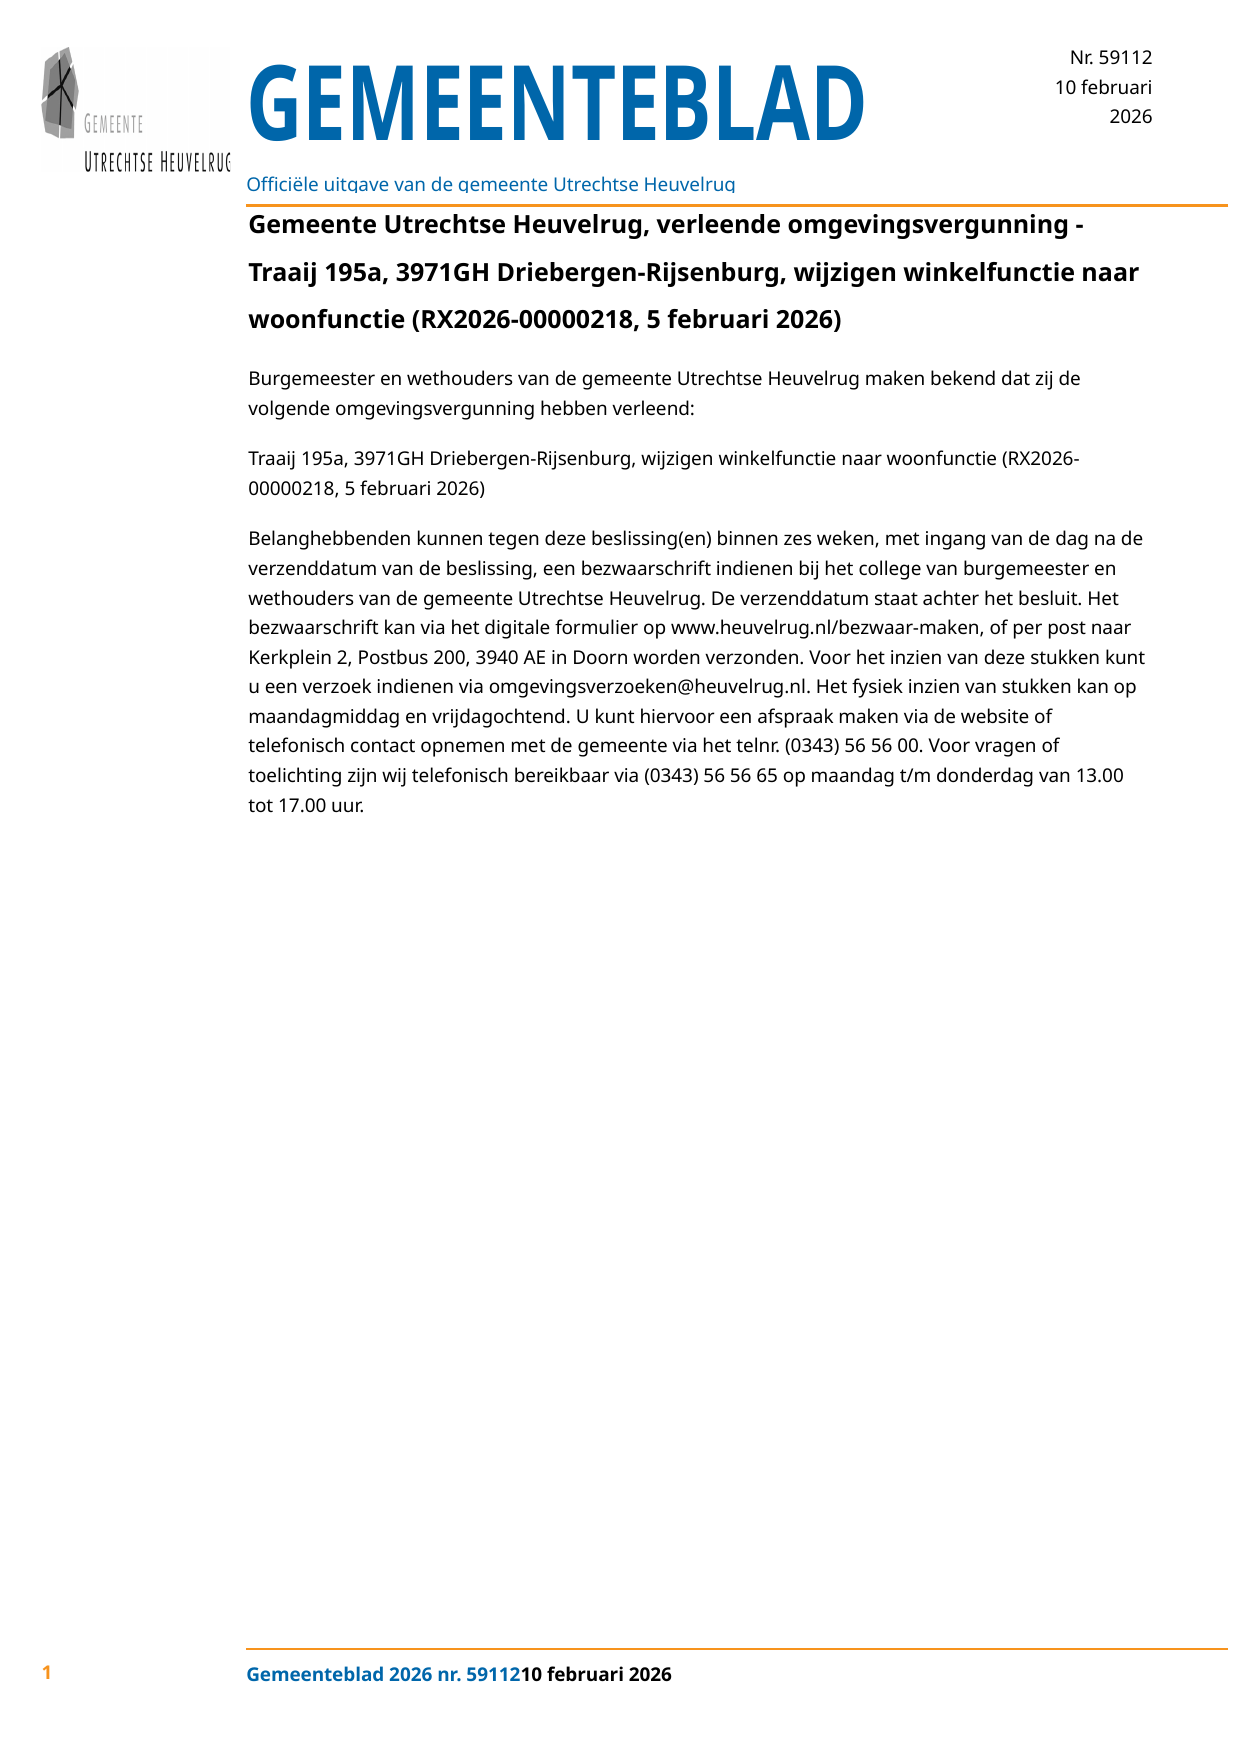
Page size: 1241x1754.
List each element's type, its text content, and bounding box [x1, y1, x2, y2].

text Gemeente Utrechtse Heuvelrug, verleende omgevingsvergunning - Traaij 195a, 3971GH Driebergen-Rijsenburg, wijzigen winkelfunctie naar woonfunctie (RX2026-00000218, 5 februari 2026) [248, 207, 1152, 336]
text Burgemeester en wethouders van de gemeente Utrechtse Heuvelrug maken bekend dat zij de volgende omgevingsvergunning hebben verleend: [248, 366, 1152, 421]
text Traaij 195a, 3971GH Driebergen-Rijsenburg, wijzigen winkelfunctie naar woonfunctie (RX2026-00000218, 5 februari 2026) [248, 446, 1152, 501]
picture [41, 47, 231, 172]
text Belanghebbenden kunnen tegen deze beslissing(en) binnen zes weken, met ingang van de dag na de verzenddatum van de beslissing, een bezwaarschrift indienen bij het college van burgemeester en wethouders van de gemeente Utrechtse Heuvelrug. De verzenddatum staat achter het besluit. Het bezwaarschrift kan via het digitale formulier op www.heuvelrug.nl/bezwaar-maken, of per post naar Kerkplein 2, Postbus 200, 3940 AE in Doorn worden verzonden. Voor het inzien van deze stukken kunt u een verzoek indienen via omgevingsverzoeken@heuvelrug.nl. Het fysiek inzien van stukken kan op maandagmiddag en vrijdagochtend. U kunt hiervoor een afspraak maken via de website of telefonisch contact opnemen met de gemeente via het telnr. (0343) 56 56 00. Voor vragen of toelichting zijn wij telefonisch bereikbaar via (0343) 56 56 65 op maandag t/m donderdag van 13.00 tot 17.00 uur. [248, 526, 1152, 817]
